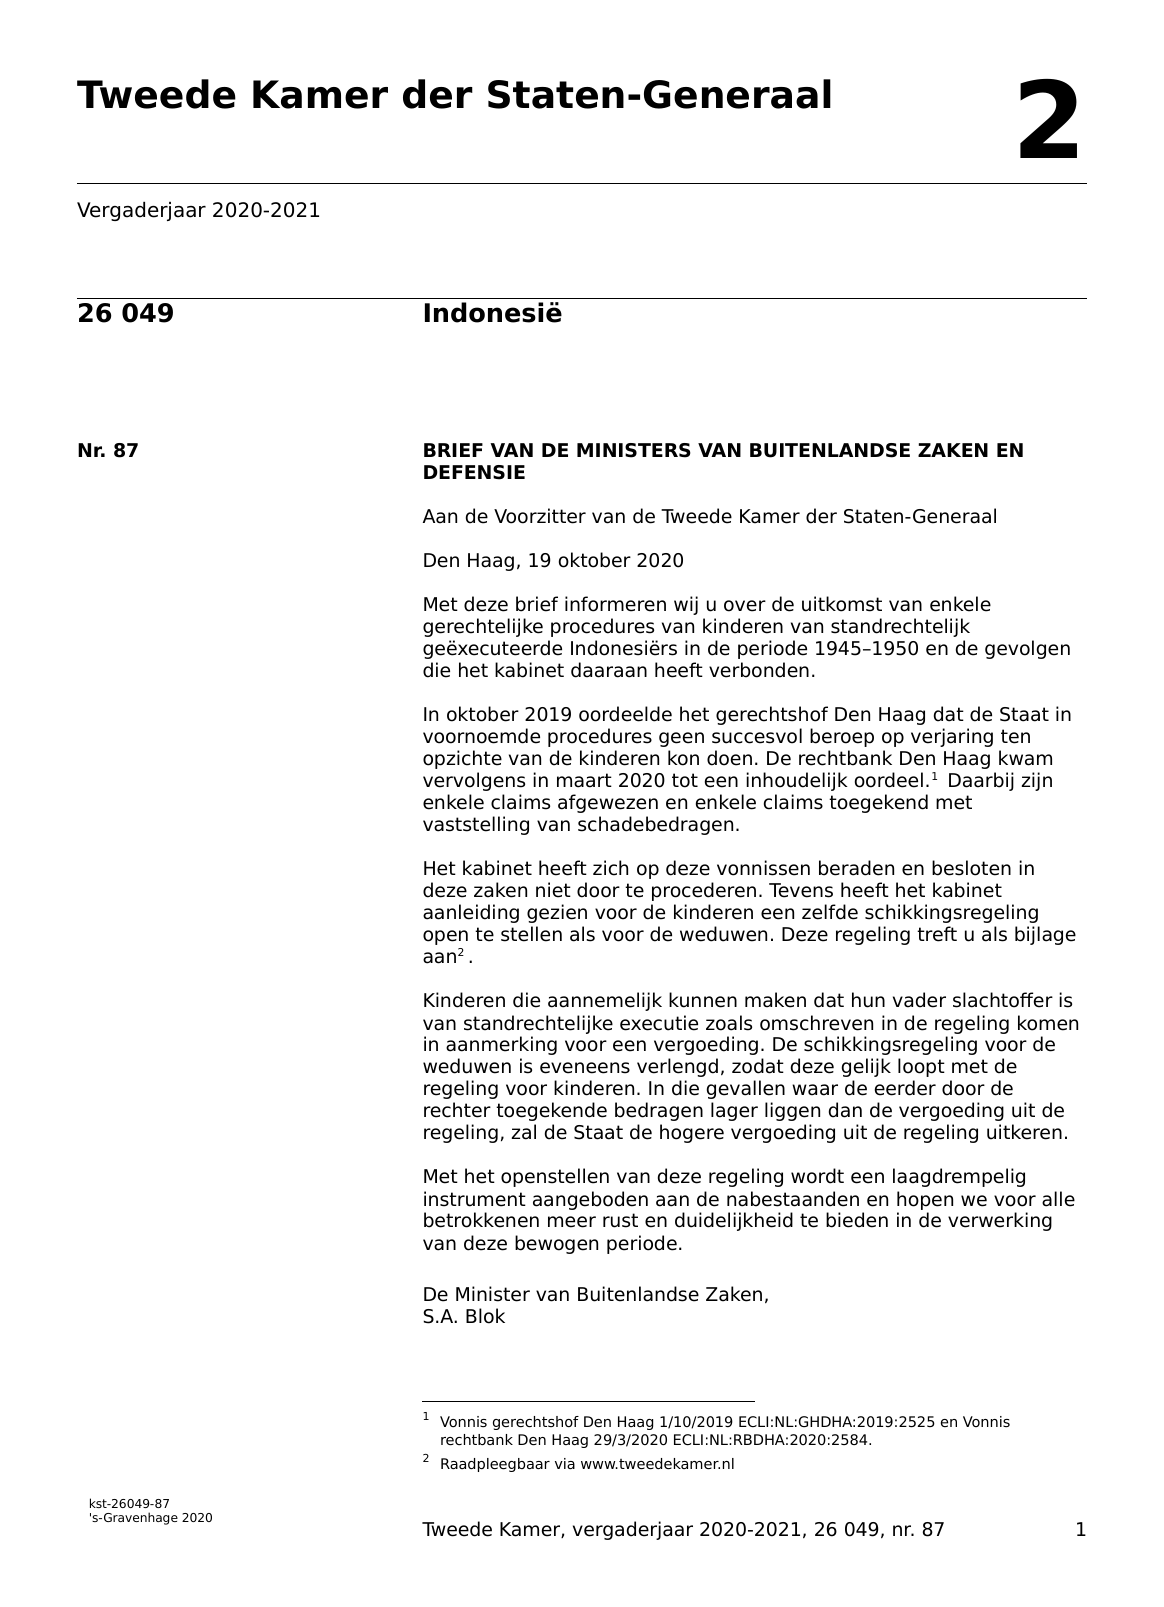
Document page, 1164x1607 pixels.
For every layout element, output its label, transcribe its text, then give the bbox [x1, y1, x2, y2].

text Vonnis gerechtshof Den Haag 1/10/2019 ECLI:NL:GHDHA:2019:2525 en Vonnis rechtbank Den Haag 29/3/2020 ECLI:NL:RBDHA:2020:2584. [422, 1410, 1087, 1449]
table_header Tweede Kamer der Staten-Generaal [77, 59, 886, 183]
subtitle Nr. 87 BRIEF VAN DE MINISTERS VAN BUITENLANDSE ZAKEN EN DEFENSIE [77, 440, 1087, 484]
text Met deze brief informeren wij u over de uitkomst van enkele gerechtelijke procedures van kinderen van standrechtelijk geëxecuteerde Indonesiërs in de periode 1945–1950 en de gevolgen die het kabinet daaraan heeft verbonden. [422, 594, 1087, 682]
text Kinderen die aannemelijk kunnen maken dat hun vader slachtoffer is van standrechtelijke executie zoals omschreven in de regeling komen in aanmerking voor een vergoeding. De schikkingsregeling voor de weduwen is eveneens verlengd, zodat deze gelijk loopt met de regeling voor kinderen. In die gevallen waar de eerder door de rechter toegekende bedragen lager liggen dan de vergoeding uit de regeling, zal de Staat de hogere vergoeding uit de regeling uitkeren. [422, 990, 1087, 1144]
text Raadpleegbaar via www.tweedekamer.nl [422, 1452, 1087, 1474]
text Aan de Voorzitter van de Tweede Kamer der Staten-Generaal [422, 506, 1087, 528]
text Het kabinet heeft zich op deze vonnissen beraden en besloten in deze zaken niet door te procederen. Tevens heeft het kabinet aanleiding gezien voor de kinderen een zelfde schikkingsregeling open te stellen als voor de weduwen. Deze regeling treft u als bijlage aan. [422, 858, 1087, 968]
text Den Haag, 19 oktober 2020 [422, 550, 1087, 572]
text De Minister van Buitenlandse Zaken, S.A. Blok [422, 1284, 1087, 1328]
table_cell Vergaderjaar 2020-2021 [77, 184, 1087, 298]
subtitle 26 049 Indonesië [77, 299, 1087, 329]
table_header 2 [886, 59, 1087, 183]
text kst-26049-87 [88, 1497, 323, 1511]
text 's-Gravenhage 2020 [88, 1511, 323, 1525]
text Met het openstellen van deze regeling wordt een laagdrempelig instrument aangeboden aan de nabestaanden en hopen we voor alle betrokkenen meer rust en duidelijkheid te bieden in de verwerking van deze bewogen periode. [422, 1166, 1087, 1254]
text In oktober 2019 oordeelde het gerechtshof Den Haag dat de Staat in voornoemde procedures geen succesvol beroep op verjaring ten opzichte van de kinderen kon doen. De rechtbank Den Haag kwam vervolgens in maart 2020 tot een inhoudelijk oordeel. Daarbij zijn enkele claims afgewezen en enkele claims toegekend met vaststelling van schadebedragen. [422, 704, 1087, 836]
